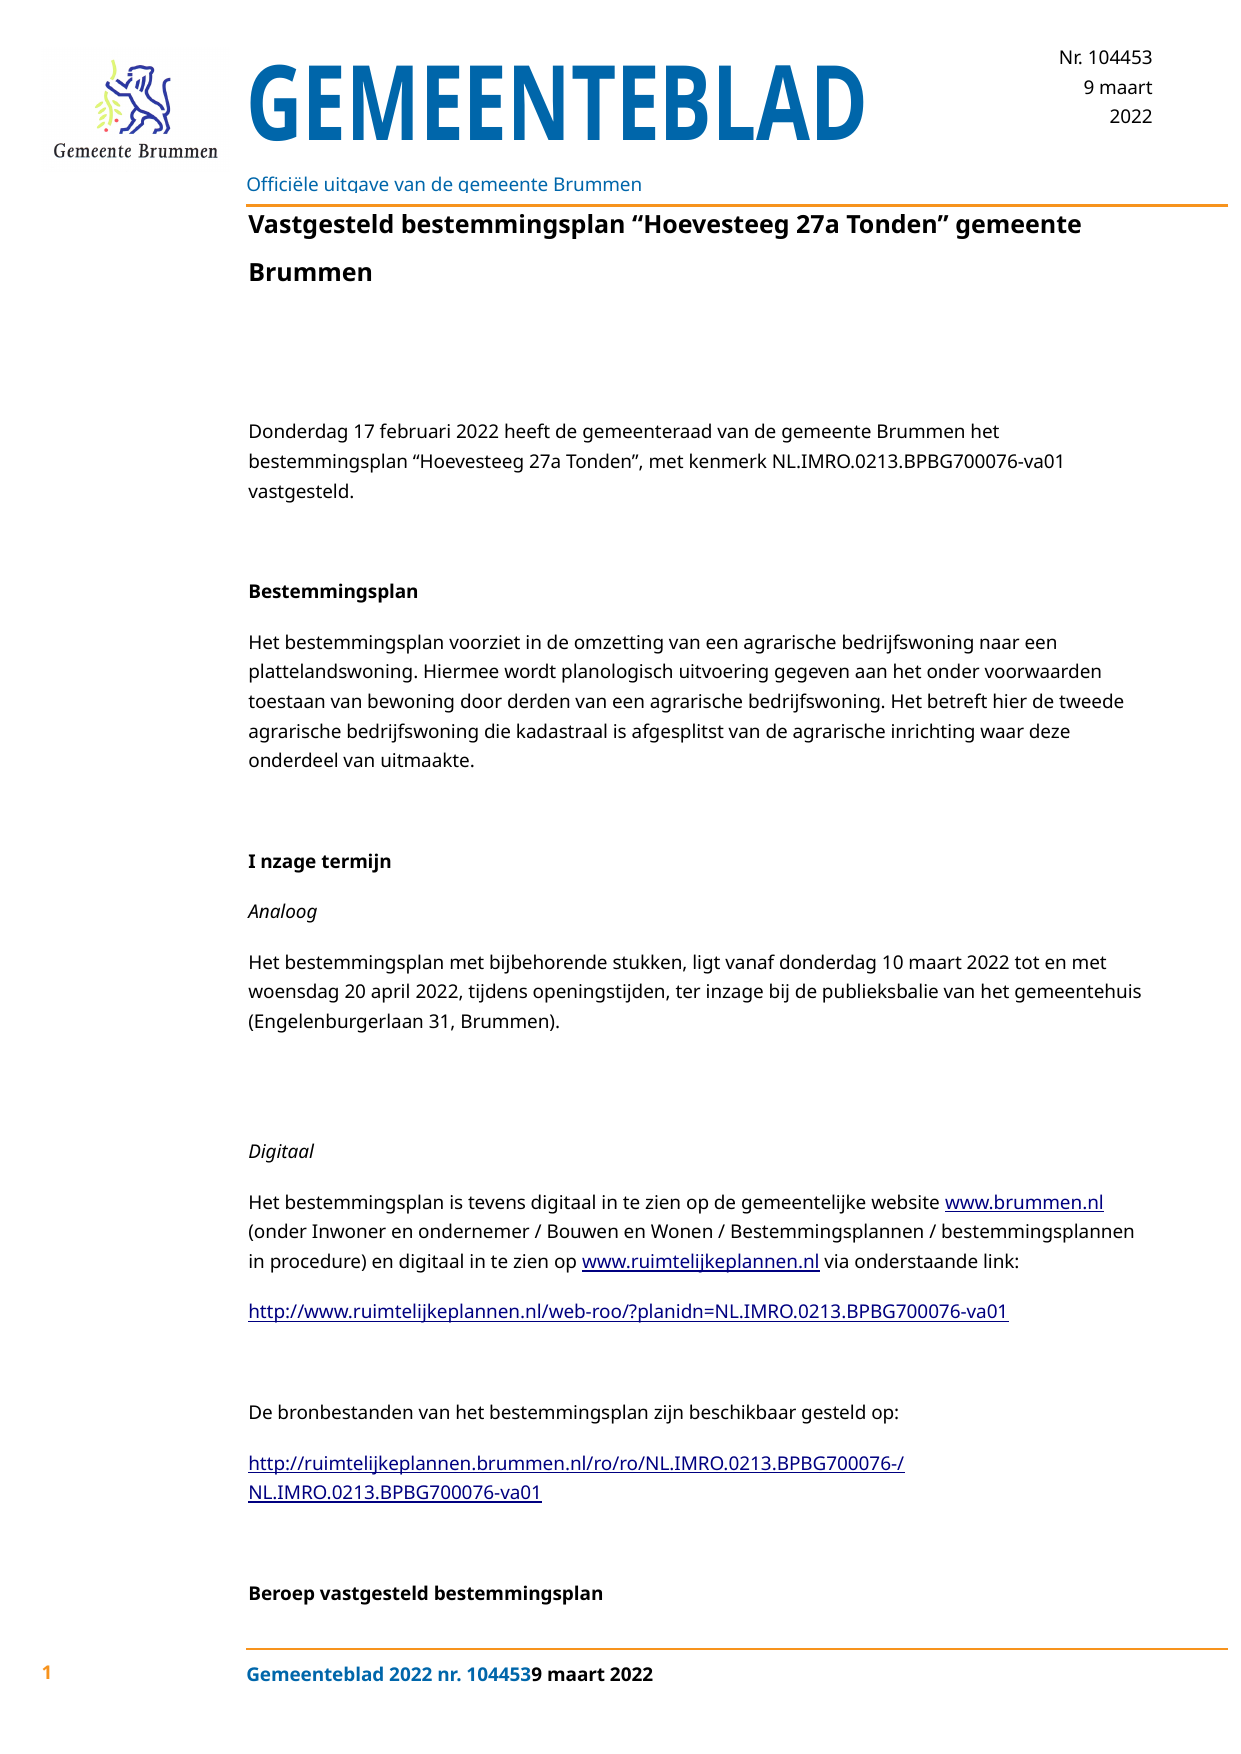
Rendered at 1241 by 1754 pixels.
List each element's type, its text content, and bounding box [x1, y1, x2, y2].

text Het bestemmingsplan is tevens digitaal in te zien op de gemeentelijke website www.brummen.nl (onder Inwoner en ondernemer / Bouwen en Wonen / Bestemmingsplannen / bestemmingsplannen in procedure) en digitaal in te zien op www.ruimtelijkeplannen.nl via onderstaande link: [248, 1189, 1152, 1274]
text Analoog [248, 899, 1152, 924]
text Het bestemmingsplan met bijbehorende stukken, ligt vanaf donderdag 10 maart 2022 tot en met woensdag 20 april 2022, tijdens openingstijden, ter inzage bij de publieksbalie van het gemeentehuis (Engelenburgerlaan 31, Brummen). [248, 949, 1152, 1034]
text Vastgesteld bestemmingsplan “Hoevesteeg 27a Tonden” gemeente Brummen [248, 207, 1152, 288]
picture [41, 47, 231, 172]
text http://ruimtelijkeplannen.brummen.nl/ro/ro/NL.IMRO.0213.BPBG700076-/NL.IMRO.0213.BPBG700076-va01 [248, 1450, 1152, 1505]
text De bronbestanden van het bestemmingsplan zijn beschikbaar gesteld op: [248, 1399, 1152, 1425]
text I nzage termijn [248, 848, 1152, 874]
text Donderdag 17 februari 2022 heeft de gemeenteraad van de gemeente Brummen het bestemmingsplan “Hoevesteeg 27a Tonden”, met kenmerk NL.IMRO.0213.BPBG700076-va01 vastgesteld. [248, 419, 1152, 504]
text Beroep vastgesteld bestemmingsplan [248, 1580, 1152, 1606]
text Bestemmingsplan [248, 579, 1152, 604]
text Digitaal [248, 1139, 1152, 1164]
text http://www.ruimtelijkeplannen.nl/web-roo/?planidn=NL.IMRO.0213.BPBG700076-va01 [248, 1299, 1152, 1324]
text Het bestemmingsplan voorziet in de omzetting van een agrarische bedrijfswoning naar een plattelandswoning. Hiermee wordt planologisch uitvoering gegeven aan het onder voorwaarden toestaan van bewoning door derden van een agrarische bedrijfswoning. Het betreft hier de tweede agrarische bedrijfswoning die kadastraal is afgesplitst van de agrarische inrichting waar deze onderdeel van uitmaakte. [248, 629, 1152, 773]
